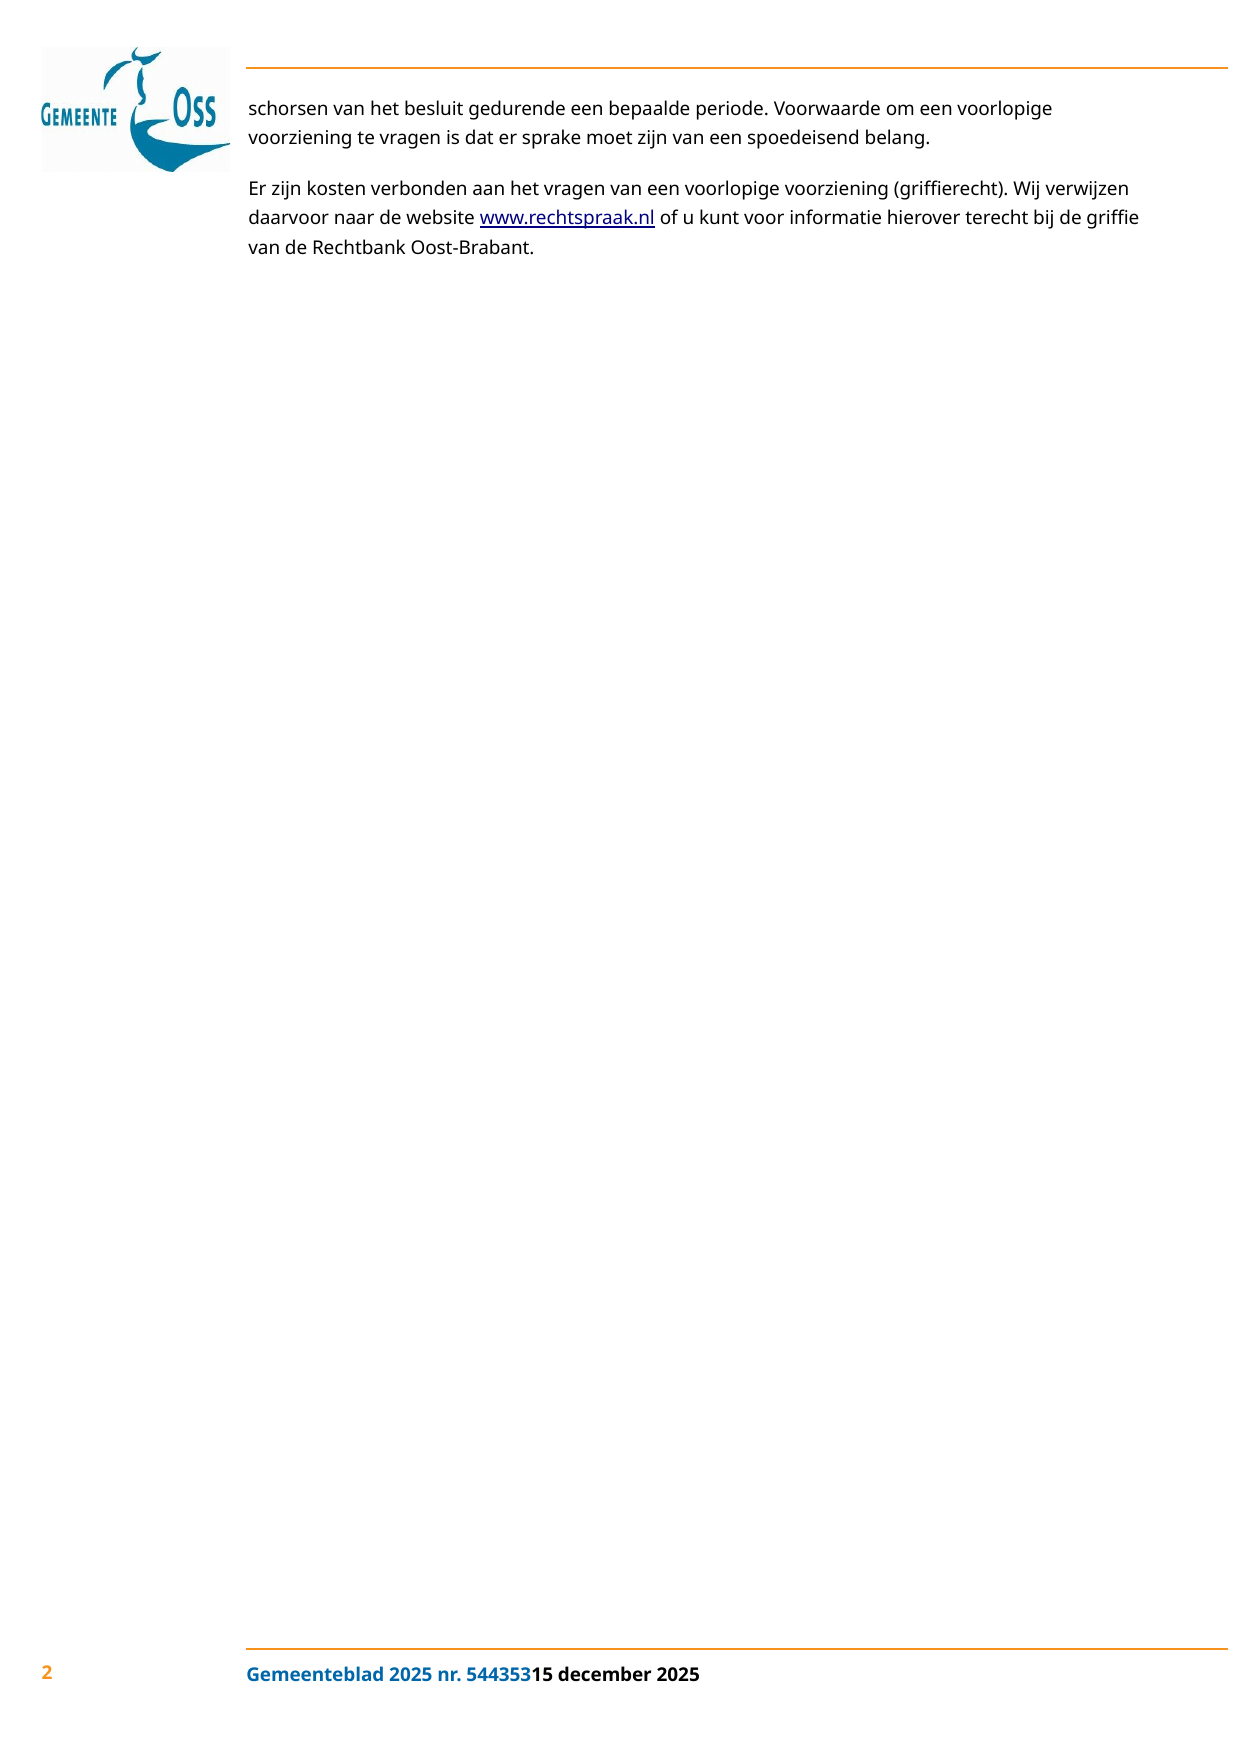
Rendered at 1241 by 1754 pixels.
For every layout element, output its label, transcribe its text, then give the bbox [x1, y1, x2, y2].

text Er zijn kosten verbonden aan het vragen van een voorlopige voorziening (griffierecht). Wij verwijzen daarvoor naar de website www.rechtspraak.nl of u kunt voor informatie hierover terecht bij de griffie van de Rechtbank Oost-Brabant. [248, 175, 1152, 260]
picture [41, 47, 231, 172]
text schorsen van het besluit gedurende een bepaalde periode. Voorwaarde om een voorlopige voorziening te vragen is dat er sprake moet zijn van een spoedeisend belang. [248, 95, 1152, 150]
